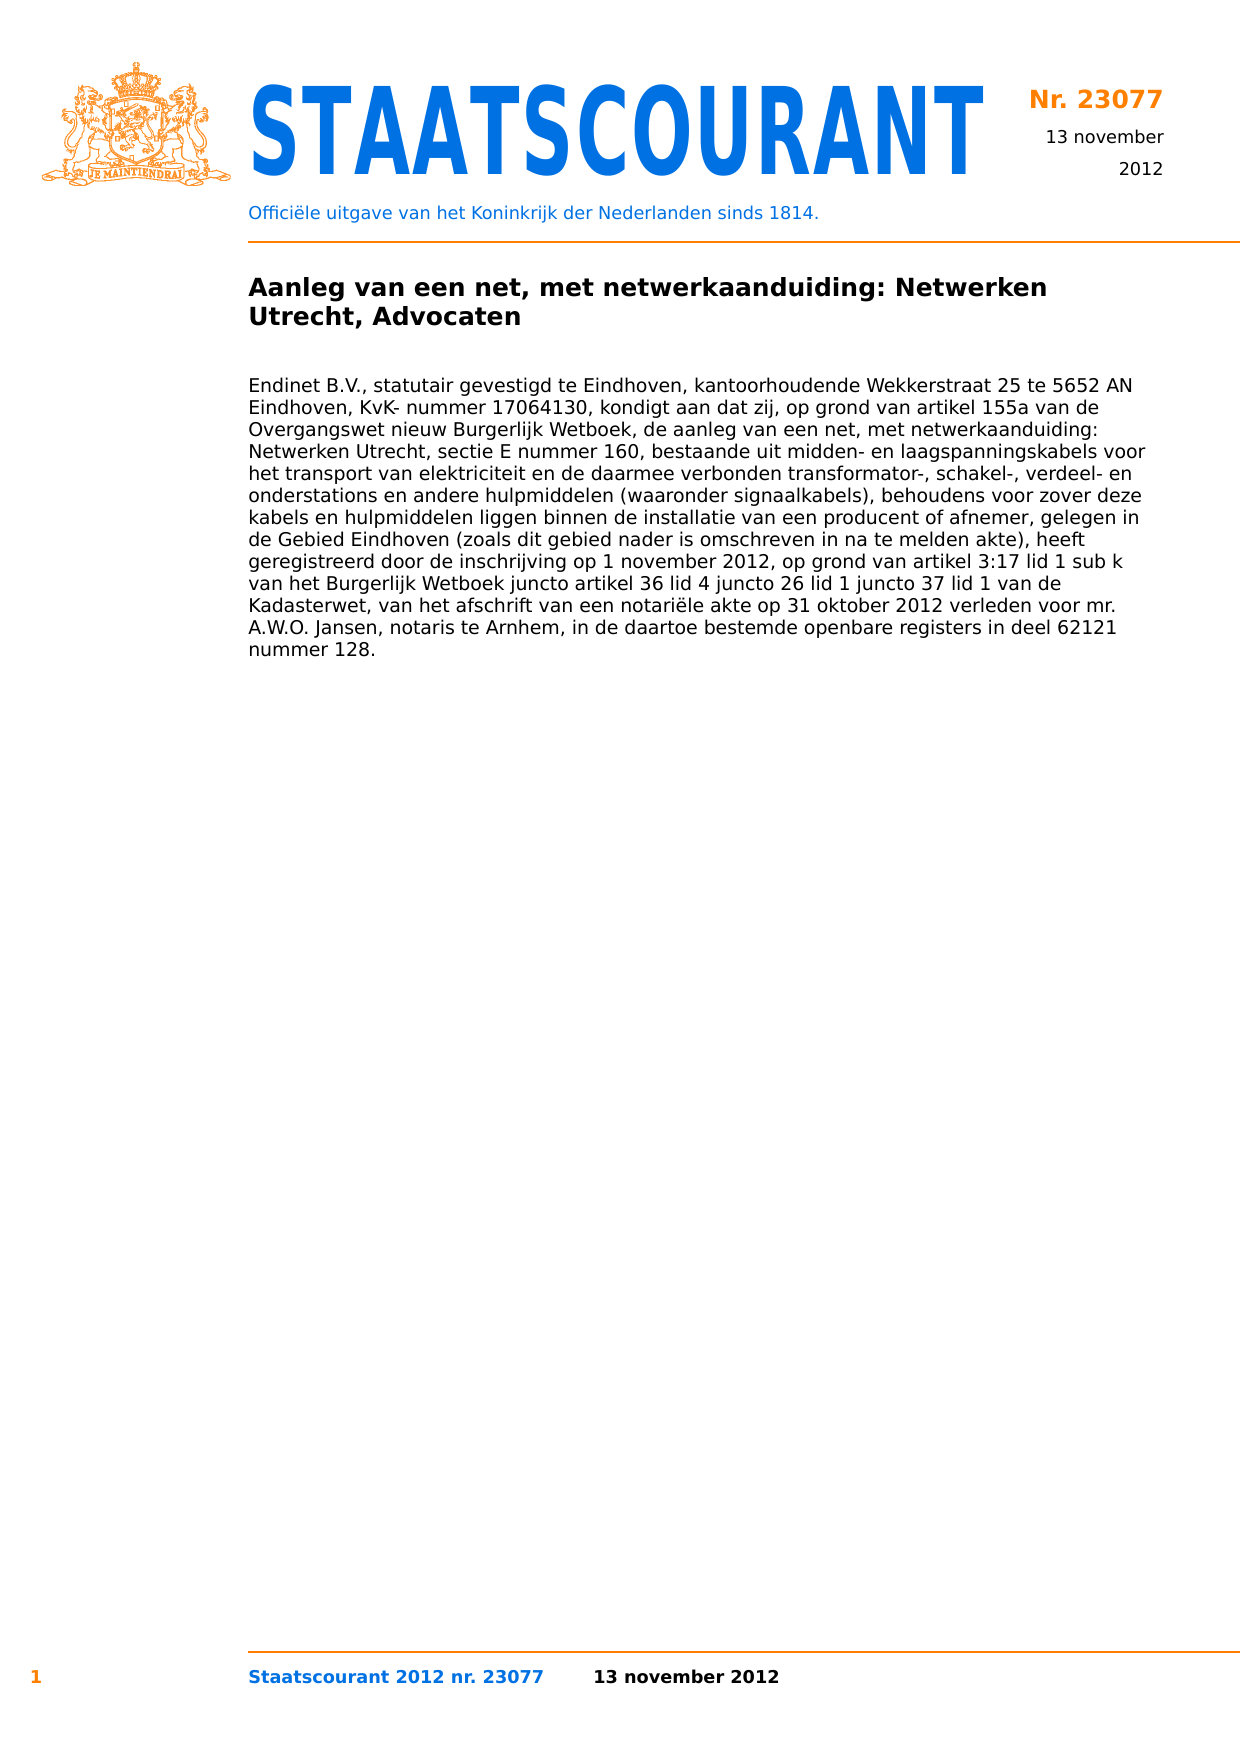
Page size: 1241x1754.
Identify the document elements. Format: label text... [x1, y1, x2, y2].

table_cell 13 november [998, 121, 1240, 153]
table_header Nr. 23077 [998, 62, 1240, 121]
table_cell 2012 [998, 153, 1240, 203]
table_header STAATSCOURANT [248, 62, 998, 203]
table_cell Officiële uitgave van het Koninkrijk der Nederlanden sinds 1814. [248, 203, 1240, 241]
subtitle Aanleg van een net, met netwerkaanduiding: Netwerken Utrecht, Advocaten [248, 273, 1163, 331]
text Endinet B.V., statutair gevestigd te Eindhoven, kantoorhoudende Wekkerstraat 25 te 5652 AN Eindhoven, KvK- nummer 17064130, kondigt aan dat zij, op grond van artikel 155a van de Overgangswet nieuw Burgerlijk Wetboek, de aanleg van een net, met netwerkaanduiding: Netwerken Utrecht, sectie E nummer 160, bestaande uit midden- en laagspanningskabels voor het transport van elektriciteit en de daarmee verbonden transformator-, schakel-, verdeel- en onderstations en andere hulpmiddelen (waaronder signaalkabels), behoudens voor zover deze kabels en hulpmiddelen liggen binnen de installatie van een producent of afnemer, gelegen in de Gebied Eindhoven (zoals dit gebied nader is omschreven in na te melden akte), heeft geregistreerd door de inschrijving op 1 november 2012, op grond van artikel 3:17 lid 1 sub k van het Burgerlijk Wetboek juncto artikel 36 lid 4 juncto 26 lid 1 juncto 37 lid 1 van de Kadasterwet, van het afschrift van een notariële akte op 31 oktober 2012 verleden voor mr. A.W.O. Jansen, notaris te Arnhem, in de daartoe bestemde openbare registers in deel 62121 nummer 128. [248, 375, 1163, 661]
table_header [25, 62, 248, 241]
picture [41, 62, 231, 186]
